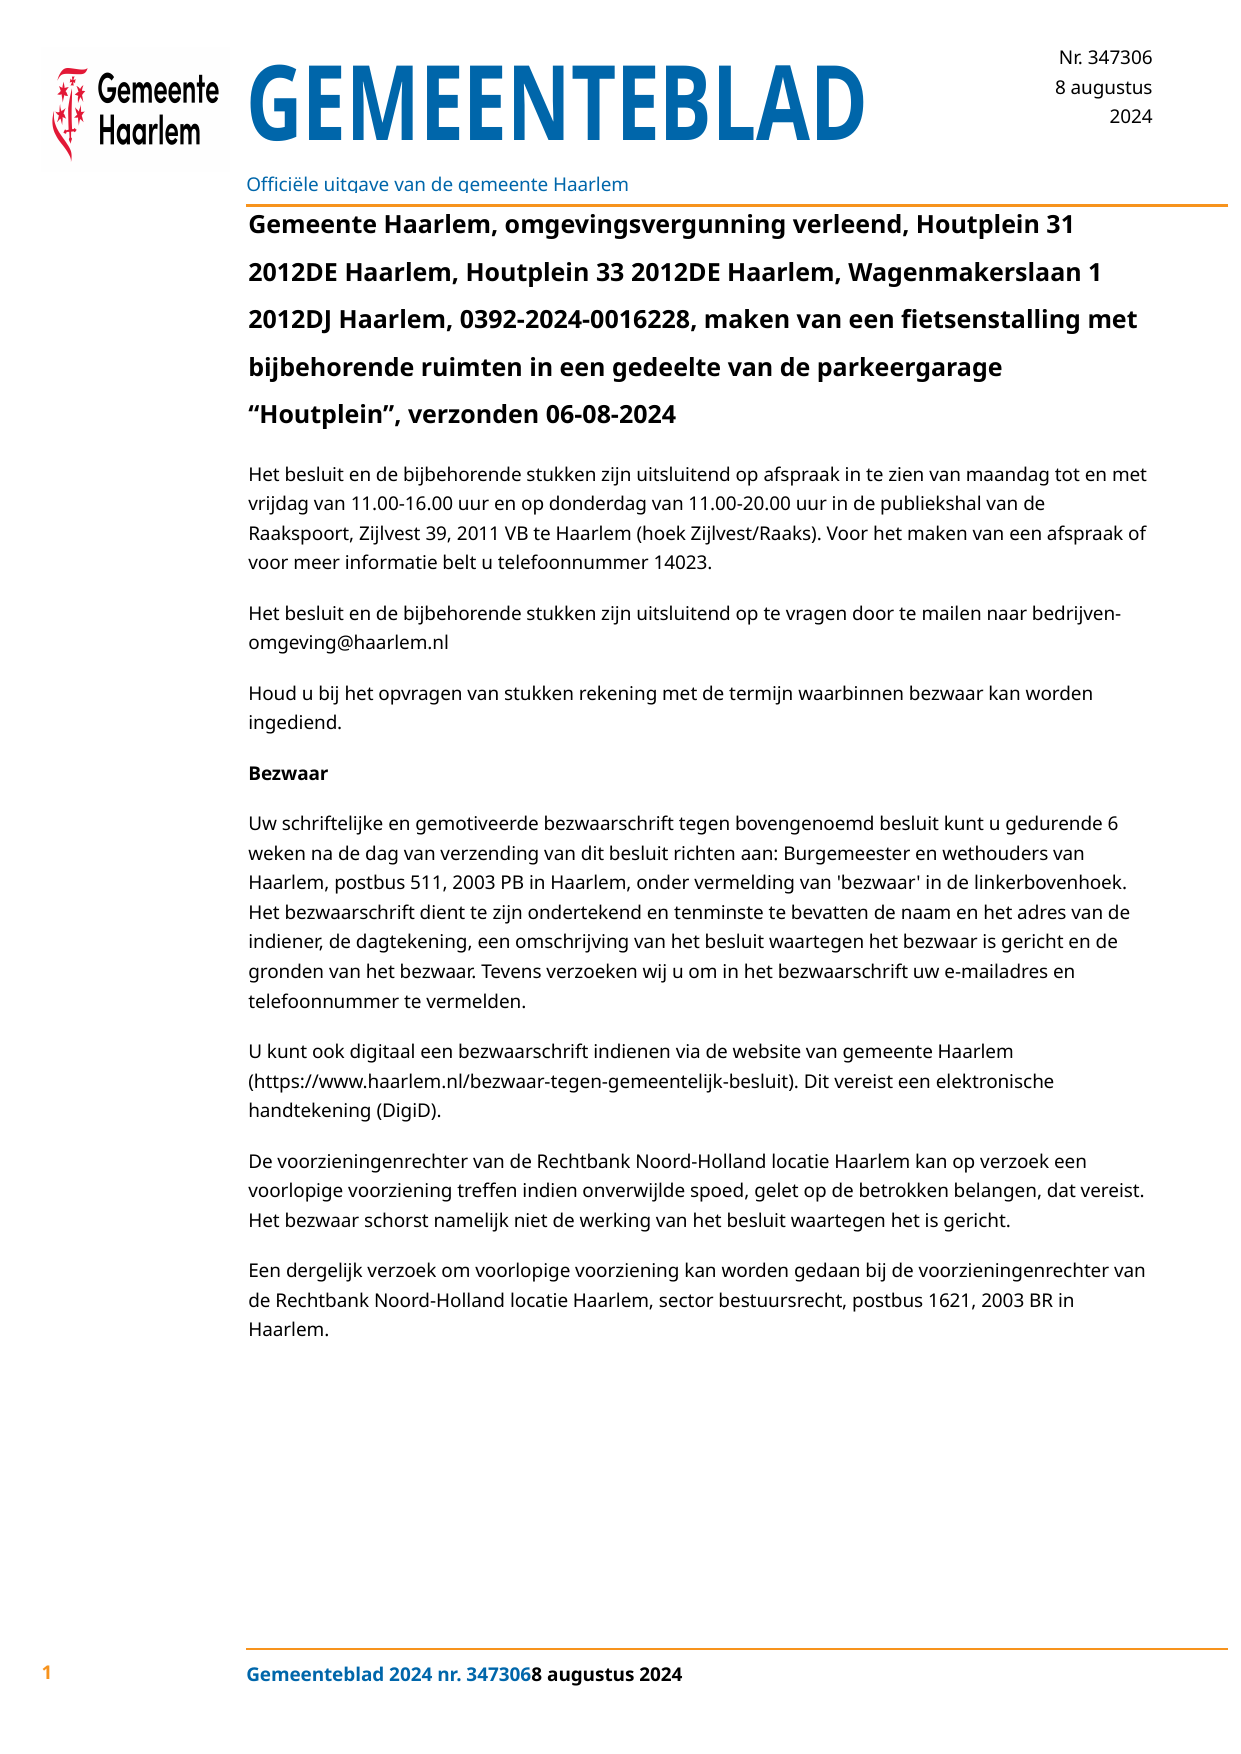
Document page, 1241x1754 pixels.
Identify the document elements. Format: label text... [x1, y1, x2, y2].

text Houd u bij het opvragen van stukken rekening met de termijn waarbinnen bezwaar kan worden ingediend. [248, 680, 1152, 735]
text Het besluit en de bijbehorende stukken zijn uitsluitend op te vragen door te mailen naar bedrijven-omgeving@haarlem.nl [248, 600, 1152, 655]
text Het besluit en de bijbehorende stukken zijn uitsluitend op afspraak in te zien van maandag tot en met vrijdag van 11.00-16.00 uur en op donderdag van 11.00-20.00 uur in de publiekshal van de Raakspoort, Zijlvest 39, 2011 VB te Haarlem (hoek Zijlvest/Raaks). Voor het maken van een afspraak of voor meer informatie belt u telefoonnummer 14023. [248, 461, 1152, 575]
text De voorzieningenrechter van de Rechtbank Noord-Holland locatie Haarlem kan op verzoek een voorlopige voorziening treffen indien onverwijlde spoed, gelet op de betrokken belangen, dat vereist. Het bezwaar schorst namelijk niet de werking van het besluit waartegen het is gericht. [248, 1148, 1152, 1233]
text U kunt ook digitaal een bezwaarschrift indienen via de website van gemeente Haarlem (https://www.haarlem.nl/bezwaar-tegen-gemeentelijk-besluit). Dit vereist een elektronische handtekening (DigiD). [248, 1038, 1152, 1123]
text Bezwaar [248, 760, 1152, 786]
text Uw schriftelijke en gemotiveerde bezwaarschrift tegen bovengenoemd besluit kunt u gedurende 6 weken na de dag van verzending van dit besluit richten aan: Burgemeester en wethouders van Haarlem, postbus 511, 2003 PB in Haarlem, onder vermelding van 'bezwaar' in de linkerbovenhoek. Het bezwaarschrift dient te zijn ondertekend en tenminste te bevatten de naam en het adres van de indiener, de dagtekening, een omschrijving van het besluit waartegen het bezwaar is gericht en de gronden van het bezwaar. Tevens verzoeken wij u om in het bezwaarschrift uw e-mailadres en telefoonnummer te vermelden. [248, 810, 1152, 1013]
text Gemeente Haarlem, omgevingsvergunning verleend, Houtplein 31 2012DE Haarlem, Houtplein 33 2012DE Haarlem, Wagenmakerslaan 1 2012DJ Haarlem, 0392-2024-0016228, maken van een fietsenstalling met bijbehorende ruimten in een gedeelte van de parkeergarage “Houtplein”, verzonden 06-08-2024 [248, 207, 1152, 431]
text Een dergelijk verzoek om voorlopige voorziening kan worden gedaan bij de voorzieningenrechter van de Rechtbank Noord-Holland locatie Haarlem, sector bestuursrecht, postbus 1621, 2003 BR in Haarlem. [248, 1257, 1152, 1342]
picture [41, 47, 231, 172]
